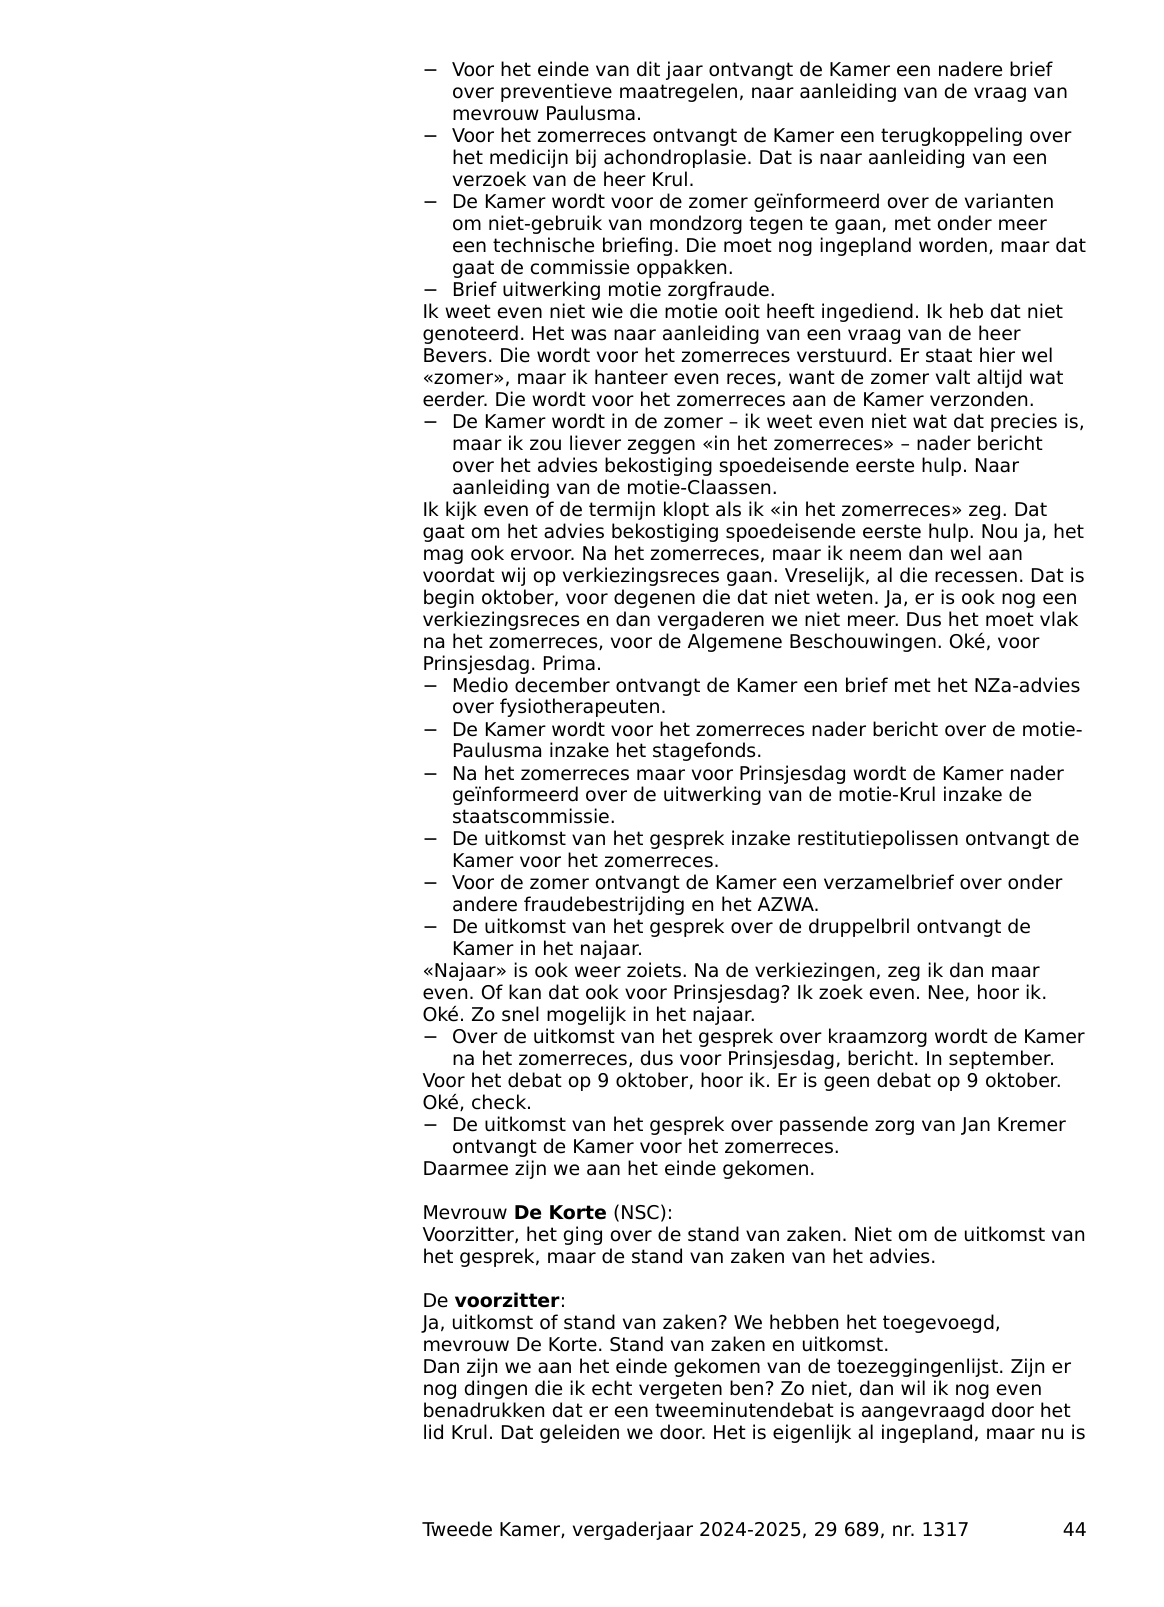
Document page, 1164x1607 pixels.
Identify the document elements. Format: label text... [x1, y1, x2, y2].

text Ik kijk even of de termijn klopt als ik «in het zomerreces» zeg. Dat gaat om het advies bekostiging spoedeisende eerste hulp. Nou ja, het mag ook ervoor. Na het zomerreces, maar ik neem dan wel aan voordat wij op verkiezingsreces gaan. Vreselijk, al die recessen. Dat is begin oktober, voor degenen die dat niet weten. Ja, er is ook nog een verkiezingsreces en dan vergaderen we niet meer. Dus het moet vlak na het zomerreces, voor de Algemene Beschouwingen. Oké, voor Prinsjesdag. Prima. [422, 499, 1087, 674]
text − De Kamer wordt voor de zomer geïnformeerd over de varianten om niet-gebruik van mondzorg tegen te gaan, met onder meer een technische briefing. Die moet nog ingepland worden, maar dat gaat de commissie oppakken. [422, 191, 1087, 279]
text Ik weet even niet wie die motie ooit heeft ingediend. Ik heb dat niet genoteerd. Het was naar aanleiding van een vraag van de heer Bevers. Die wordt voor het zomerreces verstuurd. Er staat hier wel «zomer», maar ik hanteer even reces, want de zomer valt altijd wat eerder. Die wordt voor het zomerreces aan de Kamer verzonden. [422, 301, 1087, 411]
text De voorzitter: [422, 1290, 1087, 1312]
text Daarmee zijn we aan het einde gekomen. [422, 1158, 1087, 1180]
text − Voor het einde van dit jaar ontvangt de Kamer een nadere brief over preventieve maatregelen, naar aanleiding van de vraag van mevrouw Paulusma. [422, 59, 1087, 125]
text − Medio december ontvangt de Kamer een brief met het NZa-advies over fysiotherapeuten. [422, 674, 1087, 718]
text Mevrouw De Korte (NSC): [422, 1202, 1087, 1224]
text Ja, uitkomst of stand van zaken? We hebben het toegevoegd, mevrouw De Korte. Stand van zaken en uitkomst. [422, 1312, 1087, 1356]
text «Najaar» is ook weer zoiets. Na de verkiezingen, zeg ik dan maar even. Of kan dat ook voor Prinsjesdag? Ik zoek even. Nee, hoor ik. Oké. Zo snel mogelijk in het najaar. [422, 960, 1087, 1026]
text − Brief uitwerking motie zorgfraude. [422, 279, 1087, 301]
text − Voor de zomer ontvangt de Kamer een verzamelbrief over onder andere fraudebestrijding en het AZWA. [422, 872, 1087, 916]
text − De Kamer wordt voor het zomerreces nader bericht over de motie-Paulusma inzake het stagefonds. [422, 718, 1087, 762]
text − Voor het zomerreces ontvangt de Kamer een terugkoppeling over het medicijn bij achondroplasie. Dat is naar aanleiding van een verzoek van de heer Krul. [422, 125, 1087, 191]
text − De uitkomst van het gesprek inzake restitutiepolissen ontvangt de Kamer voor het zomerreces. [422, 828, 1087, 872]
text − De Kamer wordt in de zomer – ik weet even niet wat dat precies is, maar ik zou liever zeggen «in het zomerreces» – nader bericht over het advies bekostiging spoedeisende eerste hulp. Naar aanleiding van de motie-Claassen. [422, 411, 1087, 499]
text − De uitkomst van het gesprek over passende zorg van Jan Kremer ontvangt de Kamer voor het zomerreces. [422, 1114, 1087, 1158]
text − Over de uitkomst van het gesprek over kraamzorg wordt de Kamer na het zomerreces, dus voor Prinsjesdag, bericht. In september. [422, 1026, 1087, 1070]
text Voorzitter, het ging over de stand van zaken. Niet om de uitkomst van het gesprek, maar de stand van zaken van het advies. [422, 1224, 1087, 1268]
text − Na het zomerreces maar voor Prinsjesdag wordt de Kamer nader geïnformeerd over de uitwerking van de motie-Krul inzake de staatscommissie. [422, 762, 1087, 828]
text Voor het debat op 9 oktober, hoor ik. Er is geen debat op 9 oktober. Oké, check. [422, 1070, 1087, 1114]
text Dan zijn we aan het einde gekomen van de toezeggingenlijst. Zijn er nog dingen die ik echt vergeten ben? Zo niet, dan wil ik nog even benadrukken dat er een tweeminutendebat is aangevraagd door het lid Krul. Dat geleiden we door. Het is eigenlijk al ingepland, maar nu is [422, 1356, 1087, 1444]
text − De uitkomst van het gesprek over de druppelbril ontvangt de Kamer in het najaar. [422, 916, 1087, 960]
